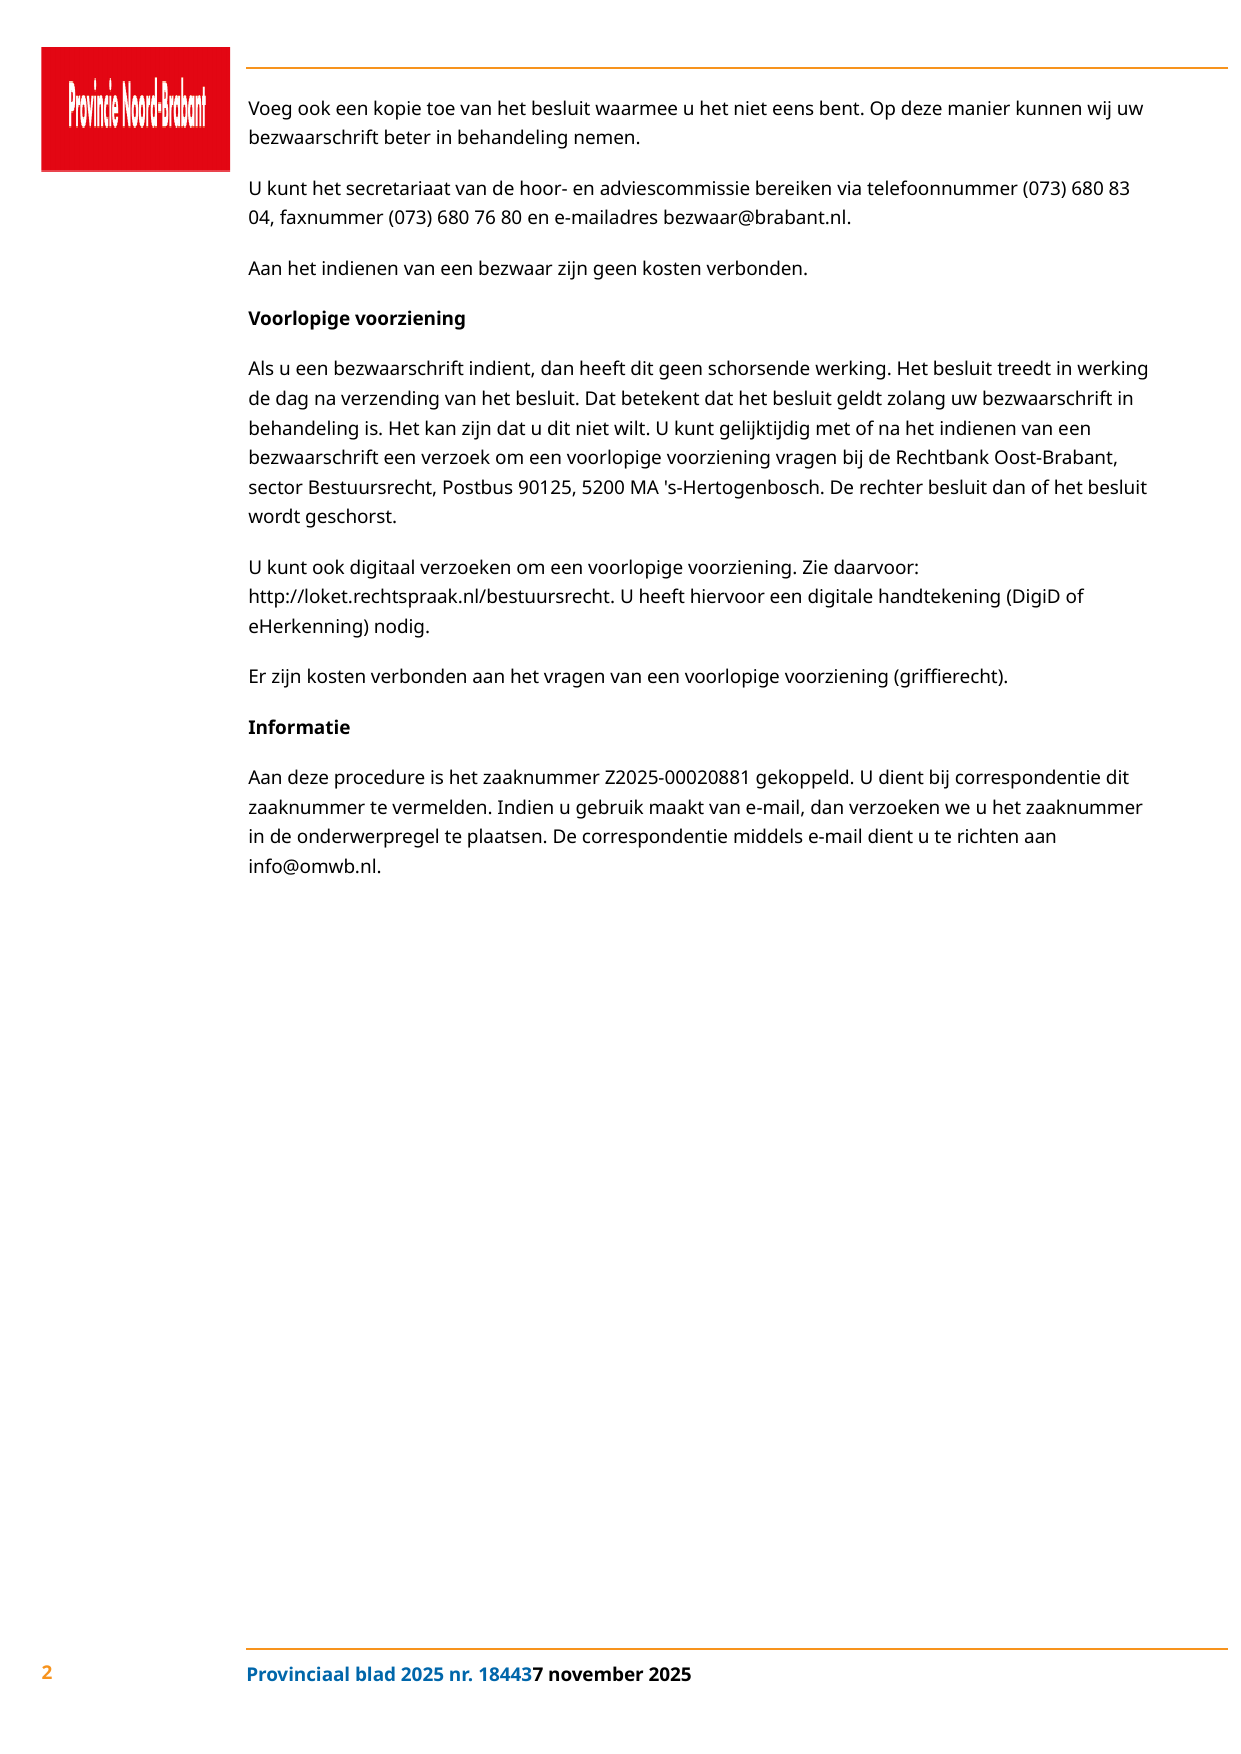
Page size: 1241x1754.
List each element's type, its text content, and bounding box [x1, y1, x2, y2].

text Informatie [248, 714, 1152, 740]
text Aan het indienen van een bezwaar zijn geen kosten verbonden. [248, 255, 1152, 281]
picture [41, 47, 231, 172]
text Voeg ook een kopie toe van het besluit waarmee u het niet eens bent. Op deze manier kunnen wij uw bezwaarschrift beter in behandeling nemen. [248, 95, 1152, 150]
text Als u een bezwaarschrift indient, dan heeft dit geen schorsende werking. Het besluit treedt in werking de dag na verzending van het besluit. Dat betekent dat het besluit geldt zolang uw bezwaarschrift in behandeling is. Het kan zijn dat u dit niet wilt. U kunt gelijktijdig met of na het indienen van een bezwaarschrift een verzoek om een voorlopige voorziening vragen bij de Rechtbank Oost-Brabant, sector Bestuursrecht, Postbus 90125, 5200 MA 's‑Hertogenbosch. De rechter besluit dan of het besluit wordt geschorst. [248, 356, 1152, 529]
text Er zijn kosten verbonden aan het vragen van een voorlopige voorziening (griffierecht). [248, 663, 1152, 689]
text U kunt ook digitaal verzoeken om een voorlopige voorziening. Zie daarvoor: http://loket.rechtspraak.nl/bestuursrecht. U heeft hiervoor een digitale handtekening (DigiD of eHerkenning) nodig. [248, 554, 1152, 639]
text Voorlopige voorziening [248, 305, 1152, 331]
text U kunt het secretariaat van de hoor- en adviescommissie bereiken via telefoonnummer (073) 680 83 04, faxnummer (073) 680 76 80 en e-mailadres bezwaar@brabant.nl. [248, 175, 1152, 230]
text Aan deze procedure is het zaaknummer Z2025-00020881 gekoppeld. U dient bij correspondentie dit zaaknummer te vermelden. Indien u gebruik maakt van e-mail, dan verzoeken we u het zaaknummer in de onderwerpregel te plaatsen. De correspondentie middels e-mail dient u te richten aan info@omwb.nl. [248, 764, 1152, 879]
